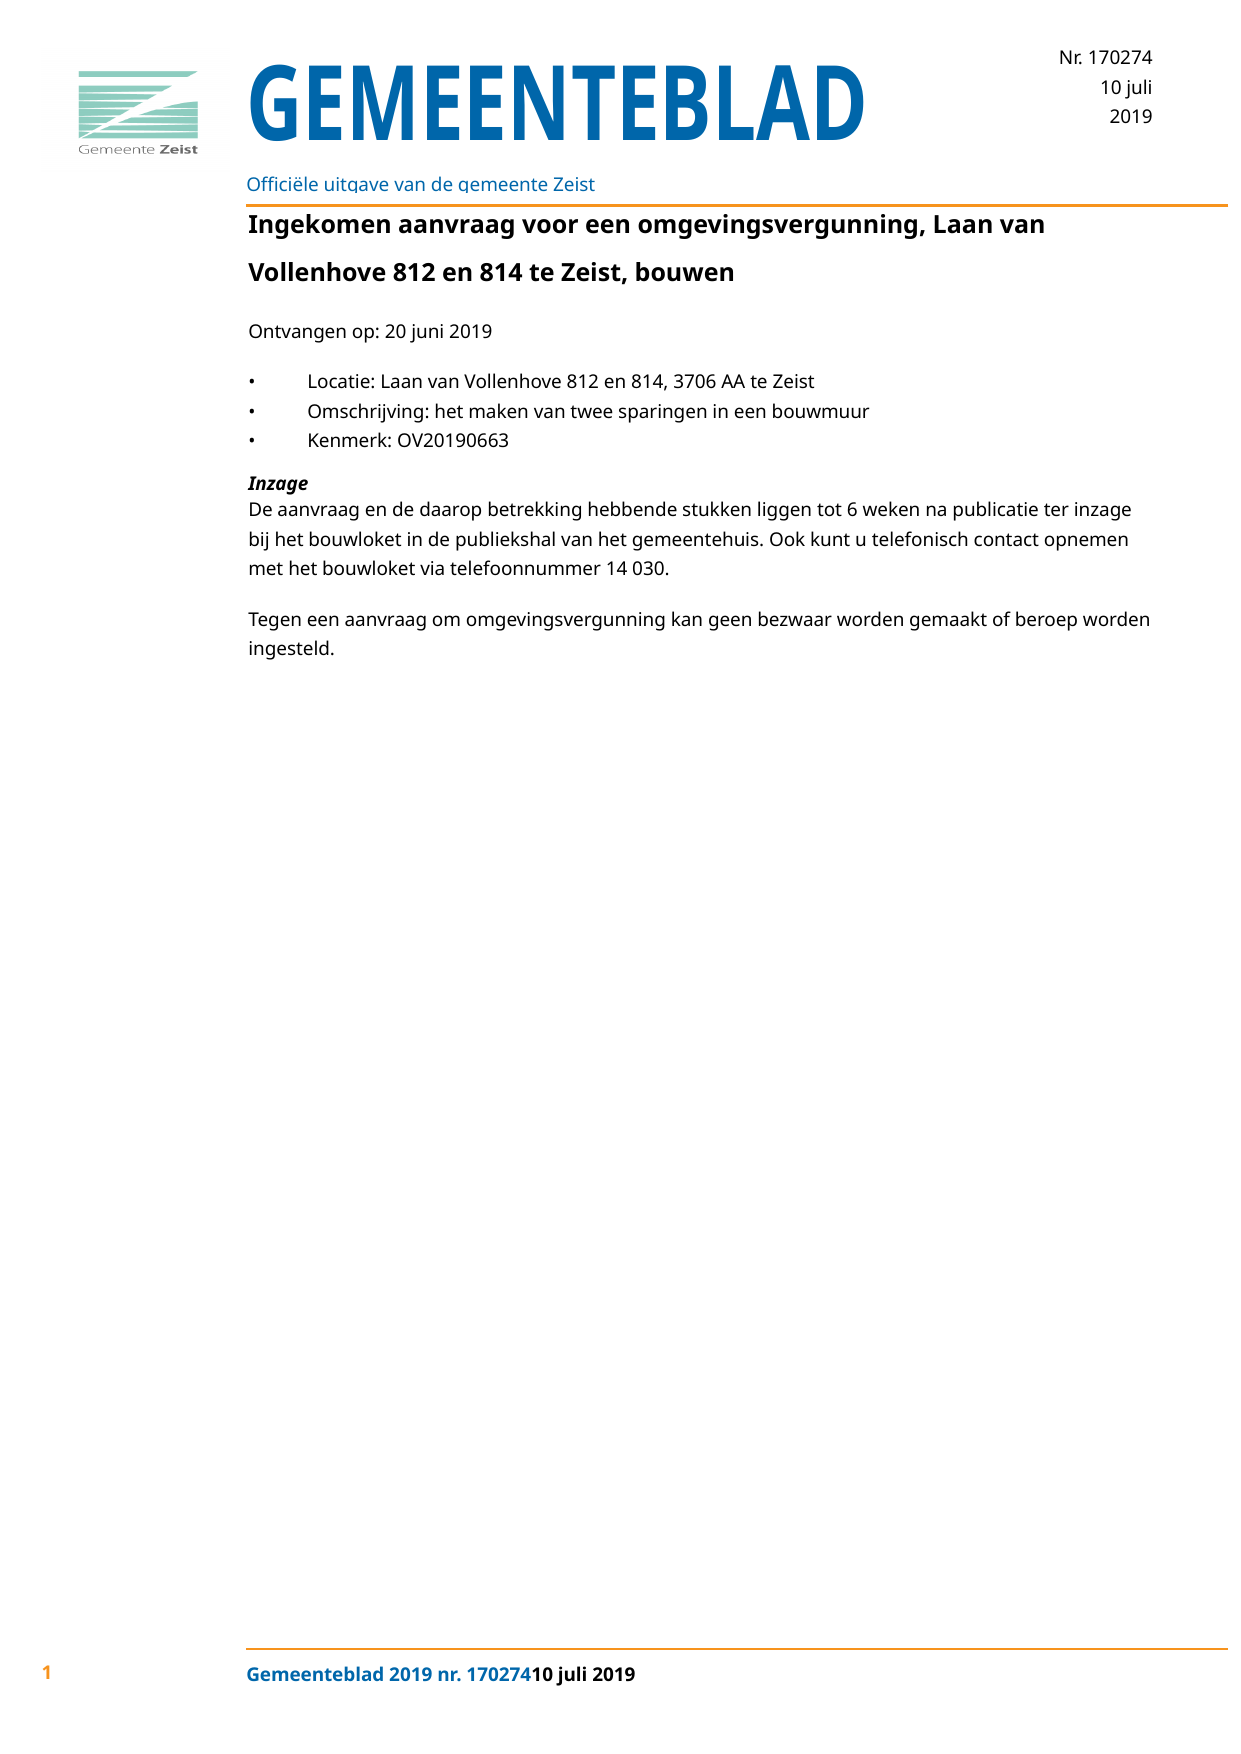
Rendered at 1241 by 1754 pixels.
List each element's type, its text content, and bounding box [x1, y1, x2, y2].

list Locatie: Laan van Vollenhove 812 en 814, 3706 AA te Zeist [248, 368, 1152, 394]
text Inzage [248, 471, 1152, 496]
picture [41, 47, 231, 172]
text Tegen een aanvraag om omgevingsvergunning kan geen bezwaar worden gemaakt of beroep worden ingesteld. [248, 606, 1152, 661]
list Kenmerk: OV20190663 [248, 427, 1152, 453]
text Ingekomen aanvraag voor een omgevingsvergunning, Laan van Vollenhove 812 en 814 te Zeist, bouwen [248, 207, 1152, 288]
text De aanvraag en de daarop betrekking hebbende stukken liggen tot 6 weken na publicatie ter inzage bij het bouwloket in de publiekshal van het gemeentehuis. Ook kunt u telefonisch contact opnemen met het bouwloket via telefoonnummer 14 030. [248, 496, 1152, 581]
list Omschrijving: het maken van twee sparingen in een bouwmuur [248, 398, 1152, 424]
text Ontvangen op: 20 juni 2019 [248, 318, 1152, 344]
